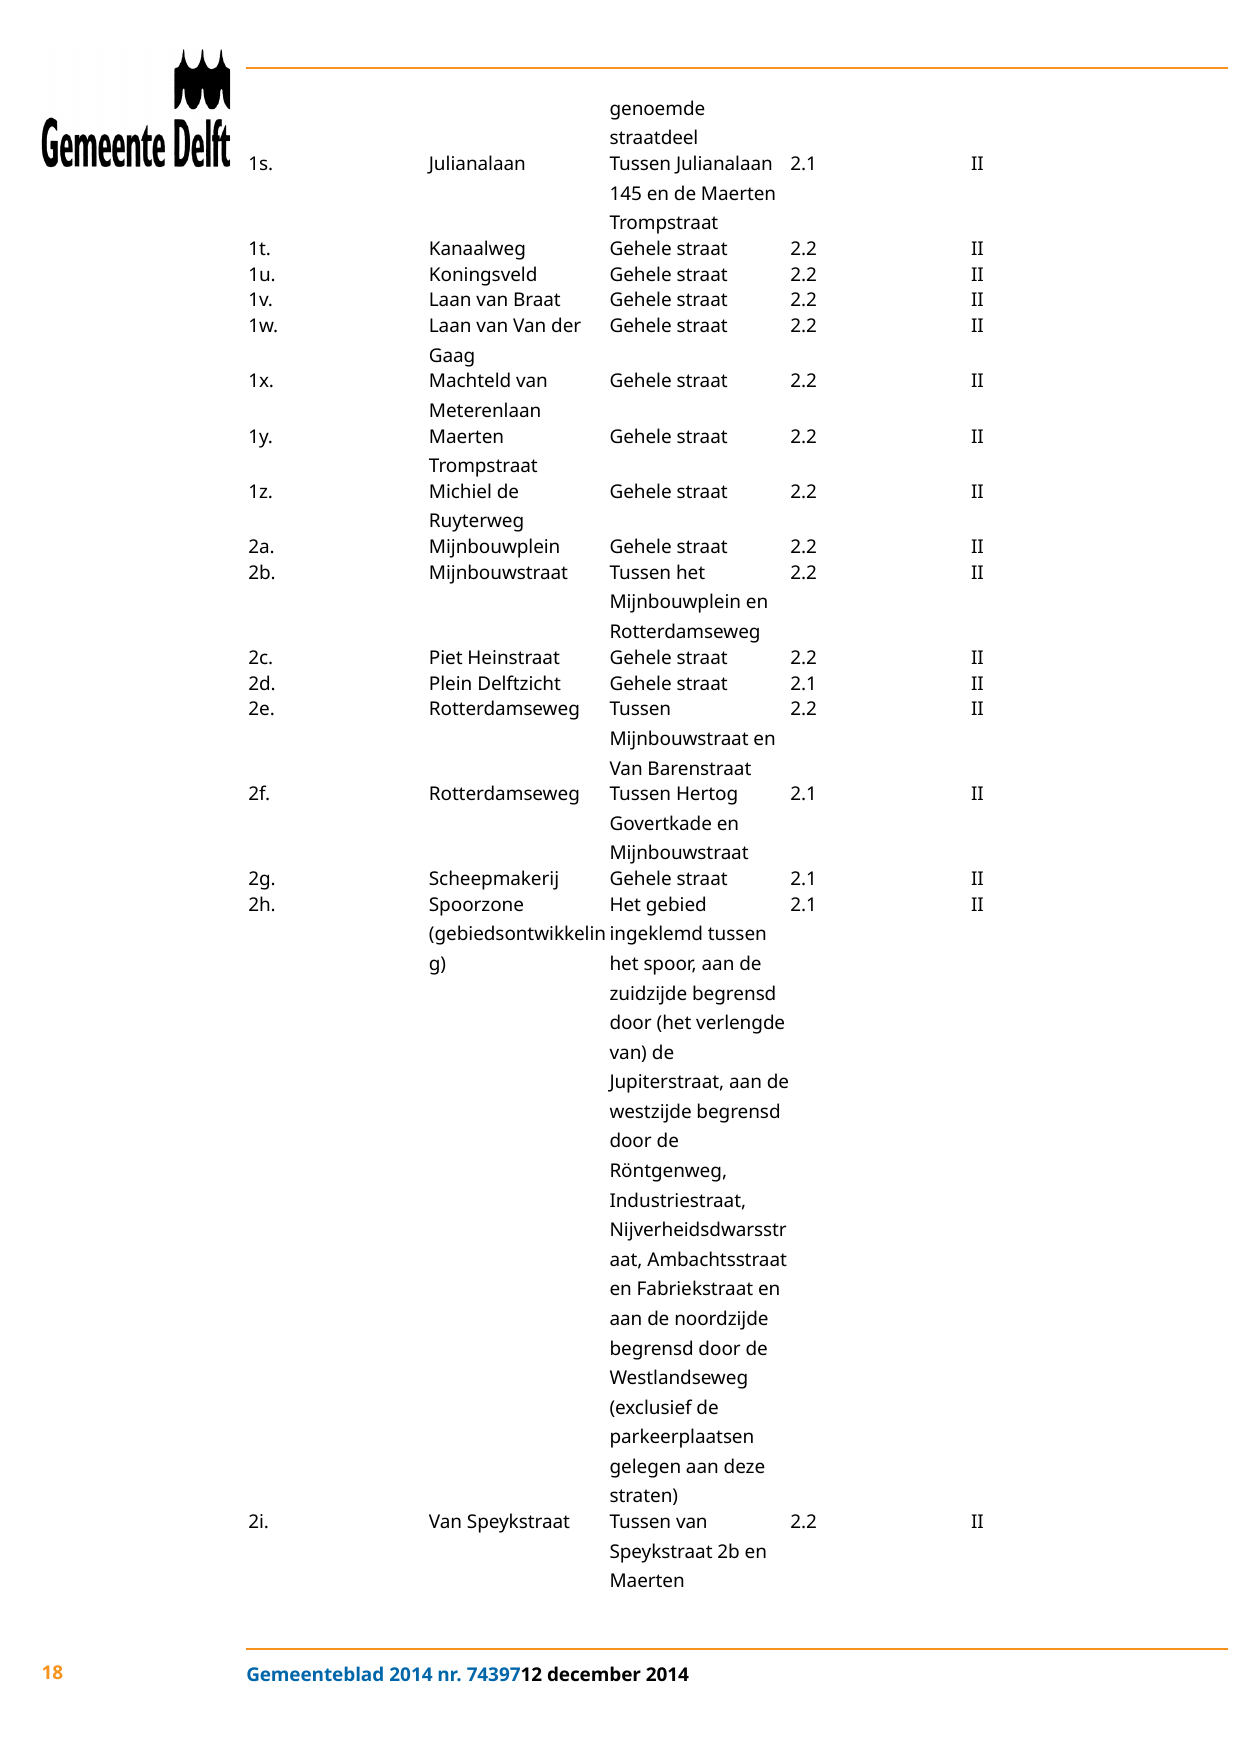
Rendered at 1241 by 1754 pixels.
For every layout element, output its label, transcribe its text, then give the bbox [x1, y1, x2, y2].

table_cell Tussen Mijnbouwstraat en Van Barenstraat [609, 696, 790, 780]
table_cell Mijnbouwplein [429, 534, 609, 559]
table_cell 2e. [248, 696, 429, 780]
table_cell Rotterdamseweg [429, 780, 609, 865]
table_cell II [971, 368, 1152, 423]
table_cell 2f. [248, 780, 429, 865]
table_cell 2.2 [790, 644, 971, 670]
table_cell Gehele straat [609, 670, 790, 696]
table_cell Scheepmakerij [429, 865, 609, 891]
table_cell Kanaalweg [429, 235, 609, 261]
table_cell Maerten Trompstraat [429, 423, 609, 478]
table_cell 2a. [248, 534, 429, 559]
table_cell Van Speykstraat [429, 1509, 609, 1593]
table_cell Koningsveld [429, 261, 609, 286]
table_cell Gehele straat [609, 644, 790, 670]
table_cell II [971, 235, 1152, 261]
table_cell 2.1 [790, 780, 971, 865]
table_cell Tussen Hertog Govertkade en Mijnbouwstraat [609, 780, 790, 865]
table_cell 2b. [248, 559, 429, 644]
table_cell 2i. [248, 1509, 429, 1593]
table_cell 1x. [248, 368, 429, 423]
table_cell II [971, 534, 1152, 559]
table_cell 2.2 [790, 696, 971, 780]
table_cell Tussen van Speykstraat 2b en Maerten [609, 1509, 790, 1593]
table_cell II [971, 865, 1152, 891]
table_cell Gehele straat [609, 423, 790, 478]
table_cell 1w. [248, 312, 429, 367]
table_cell Gehele straat [609, 286, 790, 312]
table_cell 2.2 [790, 286, 971, 312]
table_cell 2.2 [790, 534, 971, 559]
table_cell 2.2 [790, 368, 971, 423]
table_cell 2.2 [790, 235, 971, 261]
table_cell 2c. [248, 644, 429, 670]
table_cell Gehele straat [609, 534, 790, 559]
table_cell 1u. [248, 261, 429, 286]
table_cell Machteld van Meterenlaan [429, 368, 609, 423]
table_cell [429, 95, 609, 150]
table_cell Tussen Julianalaan 145 en de Maerten Trompstraat [609, 150, 790, 235]
table_cell 2.2 [790, 478, 971, 533]
table_cell II [971, 286, 1152, 312]
table_cell Gehele straat [609, 865, 790, 891]
table_cell 2.1 [790, 865, 971, 891]
table_cell Gehele straat [609, 312, 790, 367]
table_cell II [971, 478, 1152, 533]
table_cell 2.2 [790, 261, 971, 286]
table_cell 2.1 [790, 150, 971, 235]
table_cell 1t. [248, 235, 429, 261]
table_cell Mijnbouwstraat [429, 559, 609, 644]
table_cell II [971, 891, 1152, 1508]
table_cell Gehele straat [609, 368, 790, 423]
table_cell 1y. [248, 423, 429, 478]
table_cell II [971, 696, 1152, 780]
table_cell II [971, 780, 1152, 865]
table_cell 2.2 [790, 559, 971, 644]
table_cell II [971, 1509, 1152, 1593]
table_cell II [971, 644, 1152, 670]
table_cell [790, 95, 971, 150]
table_cell 2.2 [790, 1509, 971, 1593]
table_cell II [971, 423, 1152, 478]
table_cell genoemde straatdeel [609, 95, 790, 150]
table_cell 2.2 [790, 423, 971, 478]
table_cell 2h. [248, 891, 429, 1508]
table_cell II [971, 559, 1152, 644]
table_cell Laan van Braat [429, 286, 609, 312]
table_cell 2.2 [790, 312, 971, 367]
table_cell II [971, 150, 1152, 235]
table_cell 1z. [248, 478, 429, 533]
table_cell [248, 95, 429, 150]
table_cell [971, 95, 1152, 150]
table_cell Rotterdamseweg [429, 696, 609, 780]
table_cell II [971, 670, 1152, 696]
table_cell Gehele straat [609, 478, 790, 533]
table_cell 2g. [248, 865, 429, 891]
table_cell 2.1 [790, 891, 971, 1508]
table_cell 1v. [248, 286, 429, 312]
table_cell Michiel de Ruyterweg [429, 478, 609, 533]
table_cell Gehele straat [609, 235, 790, 261]
table_cell 1s. [248, 150, 429, 235]
table_cell Tussen het Mijnbouwplein en Rotterdamseweg [609, 559, 790, 644]
picture [41, 47, 231, 172]
table_cell 2d. [248, 670, 429, 696]
table_cell Het gebied ingeklemd tussen het spoor, aan de zuidzijde begrensd door (het verlengde van) de Jupiterstraat, aan de westzijde begrensd door de Röntgenweg, Industriestraat, Nijverheidsdwarsstraat, Ambachtsstraat en Fabriekstraat en aan de noordzijde begrensd door de Westlandseweg (exclusief de parkeerplaatsen gelegen aan deze straten) [609, 891, 790, 1508]
table_cell Spoorzone (gebiedsontwikkeling) [429, 891, 609, 1508]
table_cell II [971, 261, 1152, 286]
table_cell Laan van Van der Gaag [429, 312, 609, 367]
table_cell Julianalaan [429, 150, 609, 235]
table_cell 2.1 [790, 670, 971, 696]
table_cell Piet Heinstraat [429, 644, 609, 670]
table_cell Plein Delftzicht [429, 670, 609, 696]
table_cell Gehele straat [609, 261, 790, 286]
table_cell II [971, 312, 1152, 367]
